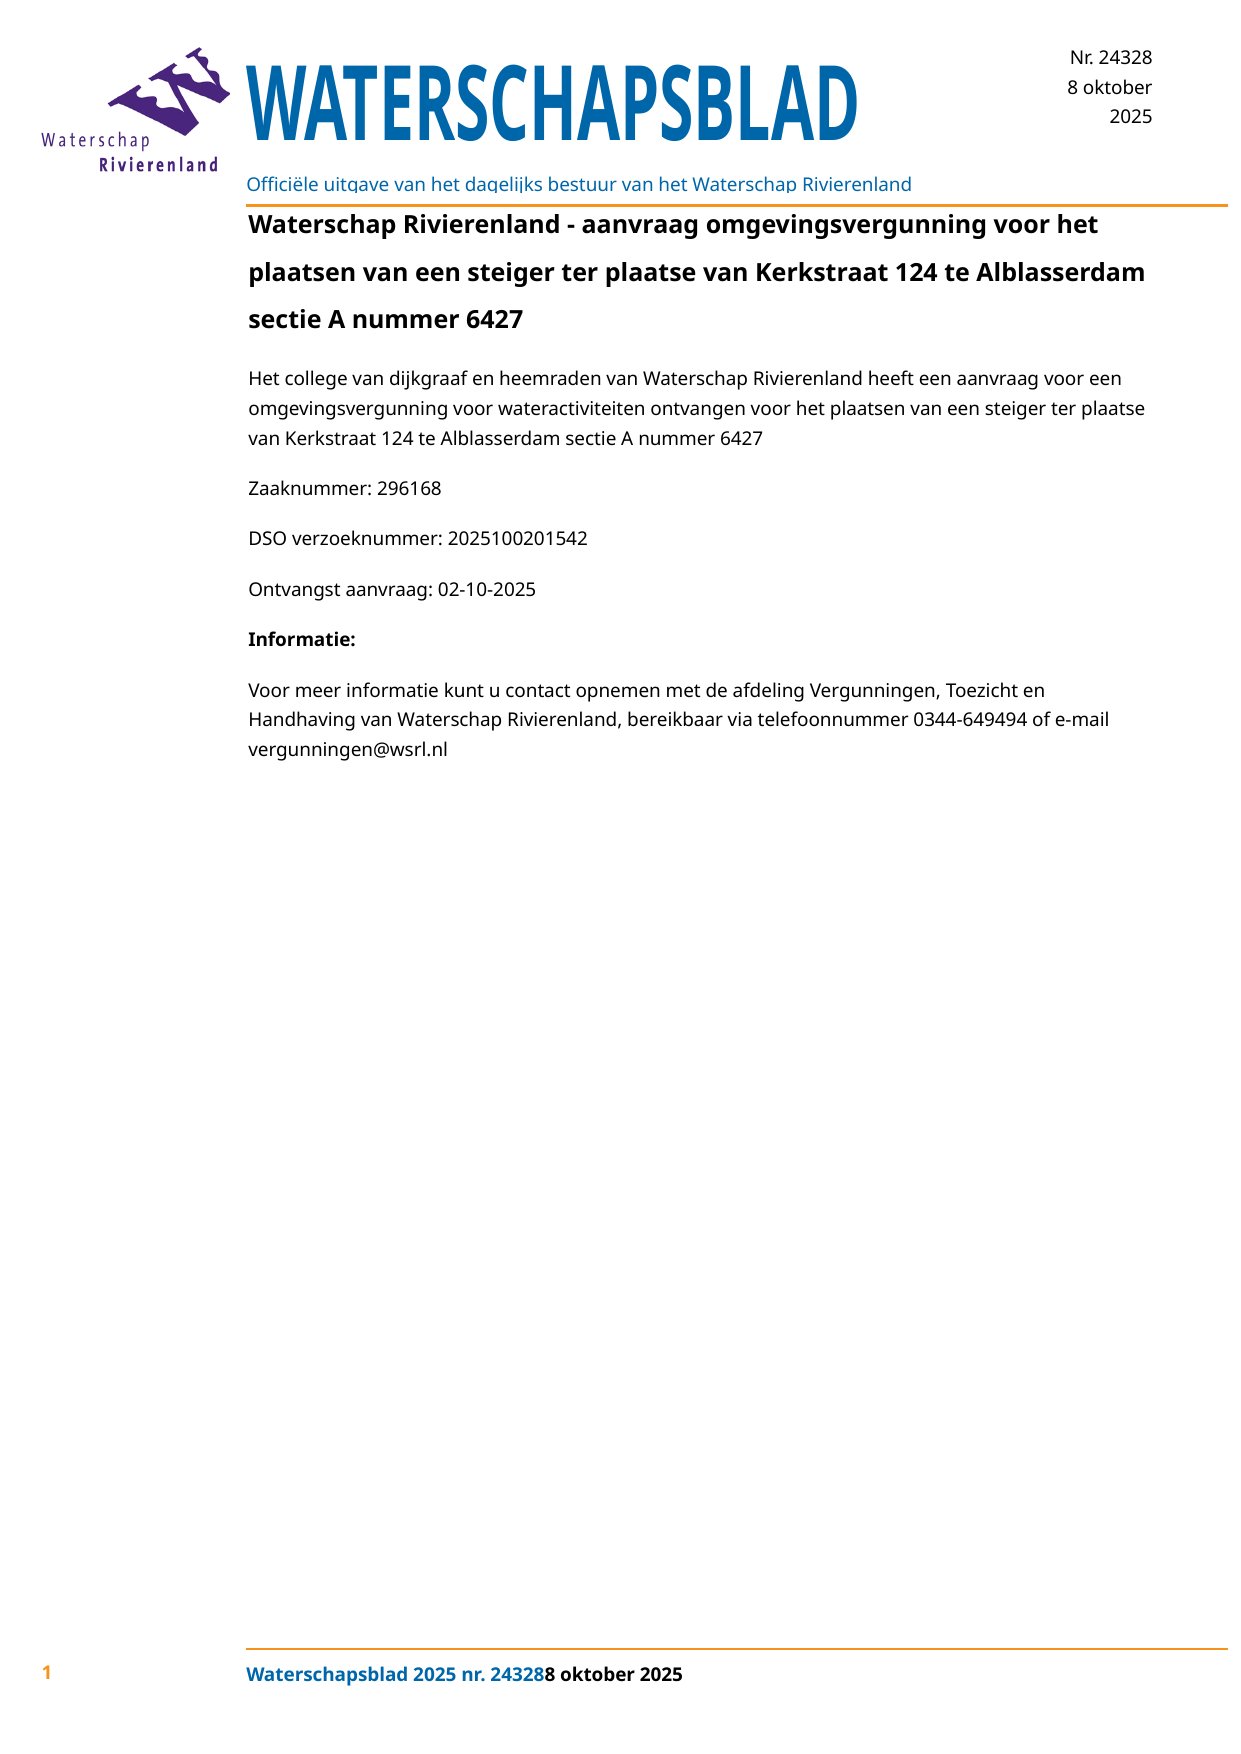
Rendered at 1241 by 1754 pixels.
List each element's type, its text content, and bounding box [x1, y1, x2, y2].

picture [41, 47, 231, 172]
text Zaaknummer: 296168 [248, 475, 1152, 501]
text Waterschap Rivierenland - aanvraag omgevingsvergunning voor het plaatsen van een steiger ter plaatse van Kerkstraat 124 te Alblasserdam sectie A nummer 6427 [248, 207, 1152, 336]
text Ontvangst aanvraag: 02-10-2025 [248, 576, 1152, 602]
text Het college van dijkgraaf en heemraden van Waterschap Rivierenland heeft een aanvraag voor een omgevingsvergunning voor wateractiviteiten ontvangen voor het plaatsen van een steiger ter plaatse van Kerkstraat 124 te Alblasserdam sectie A nummer 6427 [248, 366, 1152, 450]
text Voor meer informatie kunt u contact opnemen met de afdeling Vergunningen, Toezicht en Handhaving van Waterschap Rivierenland, bereikbaar via telefoonnummer 0344-649494 of e-mail vergunningen@wsrl.nl [248, 677, 1152, 762]
text Informatie: [248, 626, 1152, 652]
text DSO verzoeknummer: 2025100201542 [248, 526, 1152, 551]
